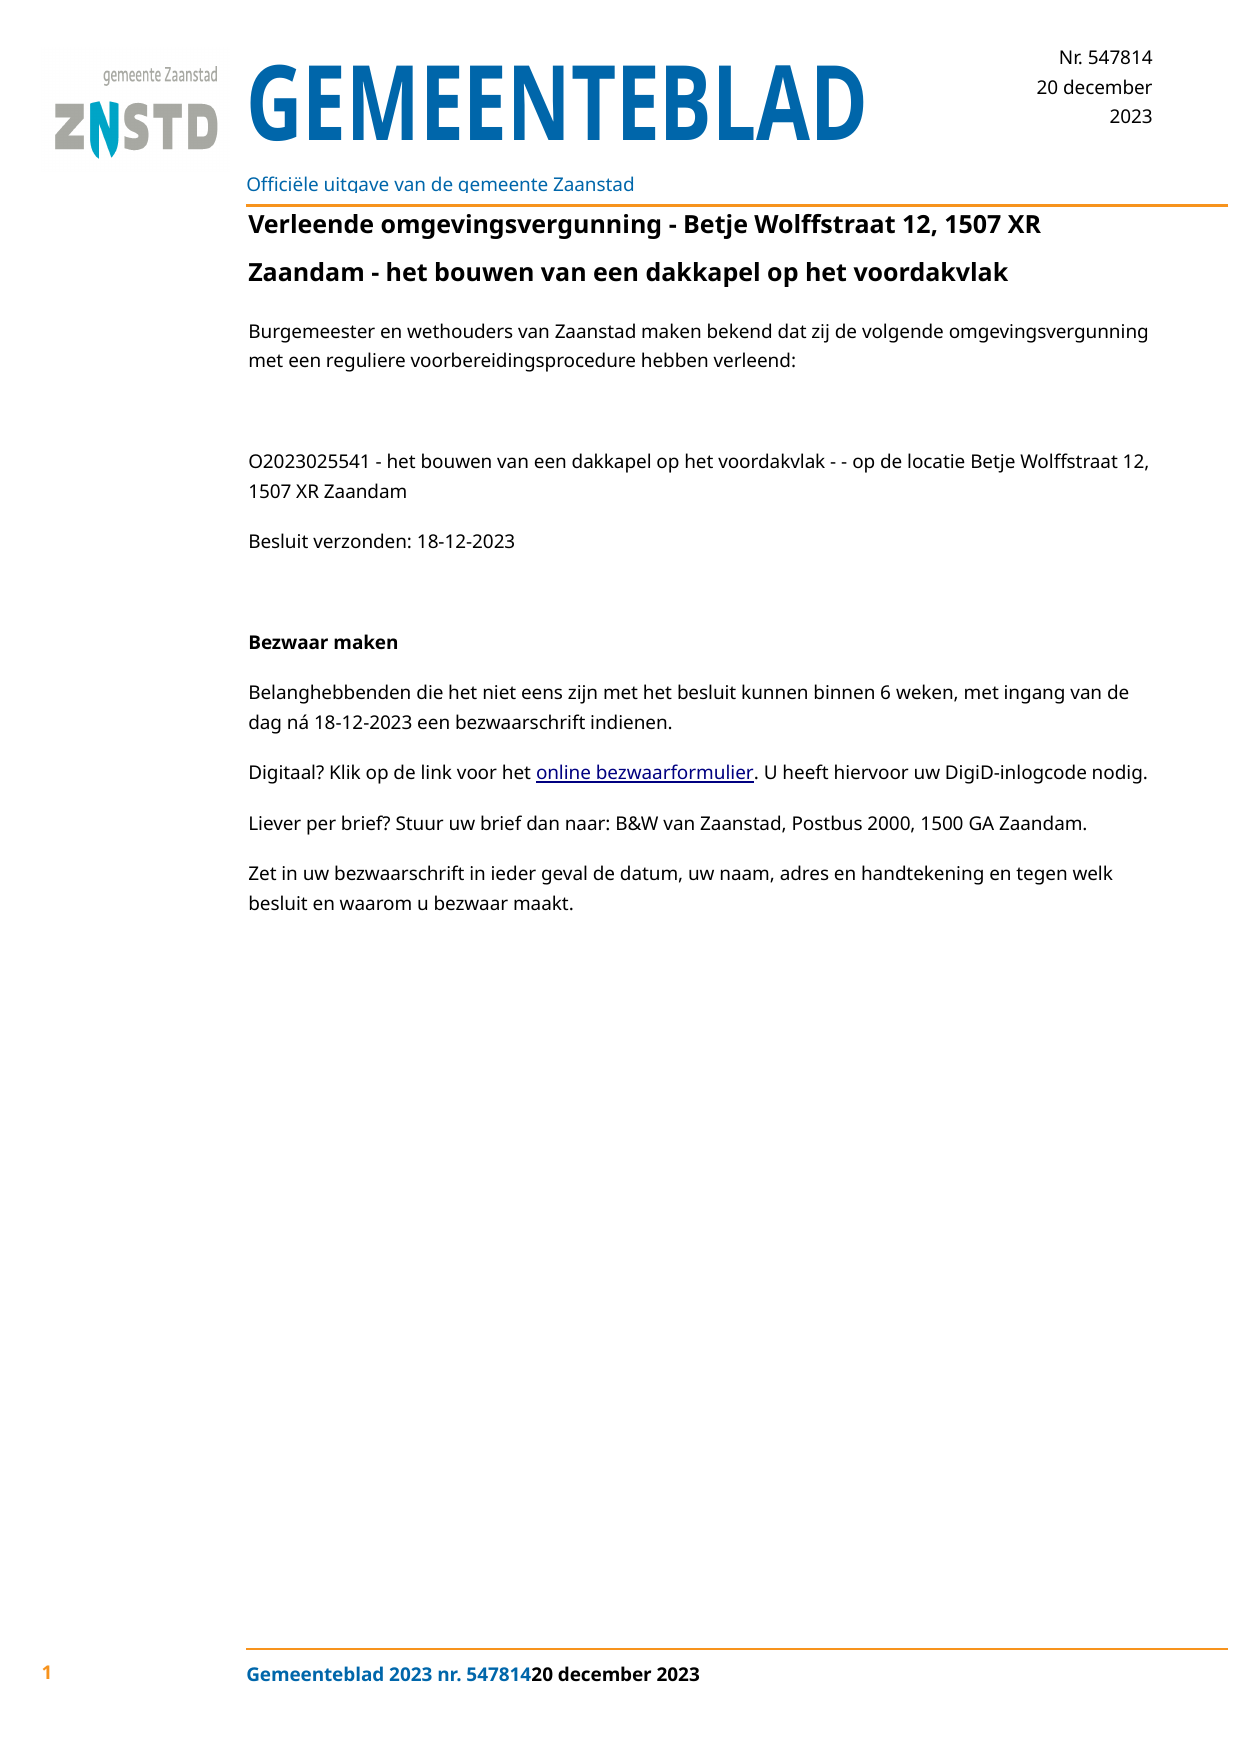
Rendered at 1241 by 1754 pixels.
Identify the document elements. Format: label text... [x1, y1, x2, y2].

text Zet in uw bezwaarschrift in ieder geval de datum, uw naam, adres en handtekening en tegen welk besluit en waarom u bezwaar maakt. [248, 860, 1152, 916]
text Verleende omgevingsvergunning - Betje Wolffstraat 12, 1507 XR Zaandam - het bouwen van een dakkapel op het voordakvlak [248, 207, 1152, 288]
text Besluit verzonden: 18-12-2023 [248, 528, 1152, 554]
text Liever per brief? Stuur uw brief dan naar: B&W van Zaanstad, Postbus 2000, 1500 GA Zaandam. [248, 810, 1152, 836]
text Burgemeester en wethouders van Zaanstad maken bekend dat zij de volgende omgevingsvergunning met een reguliere voorbereidingsprocedure hebben verleend: [248, 318, 1152, 373]
text Digitaal? Klik op de link voor het online bezwaarformulier. U heeft hiervoor uw DigiD-inlogcode nodig. [248, 759, 1152, 785]
text Belanghebbenden die het niet eens zijn met het besluit kunnen binnen 6 weken, met ingang van de dag ná 18-12-2023 een bezwaarschrift indienen. [248, 679, 1152, 735]
text Bezwaar maken [248, 629, 1152, 655]
text O2023025541 - het bouwen van een dakkapel op het voordakvlak - - op de locatie Betje Wolffstraat 12, 1507 XR Zaandam [248, 448, 1152, 504]
picture [41, 47, 231, 172]
